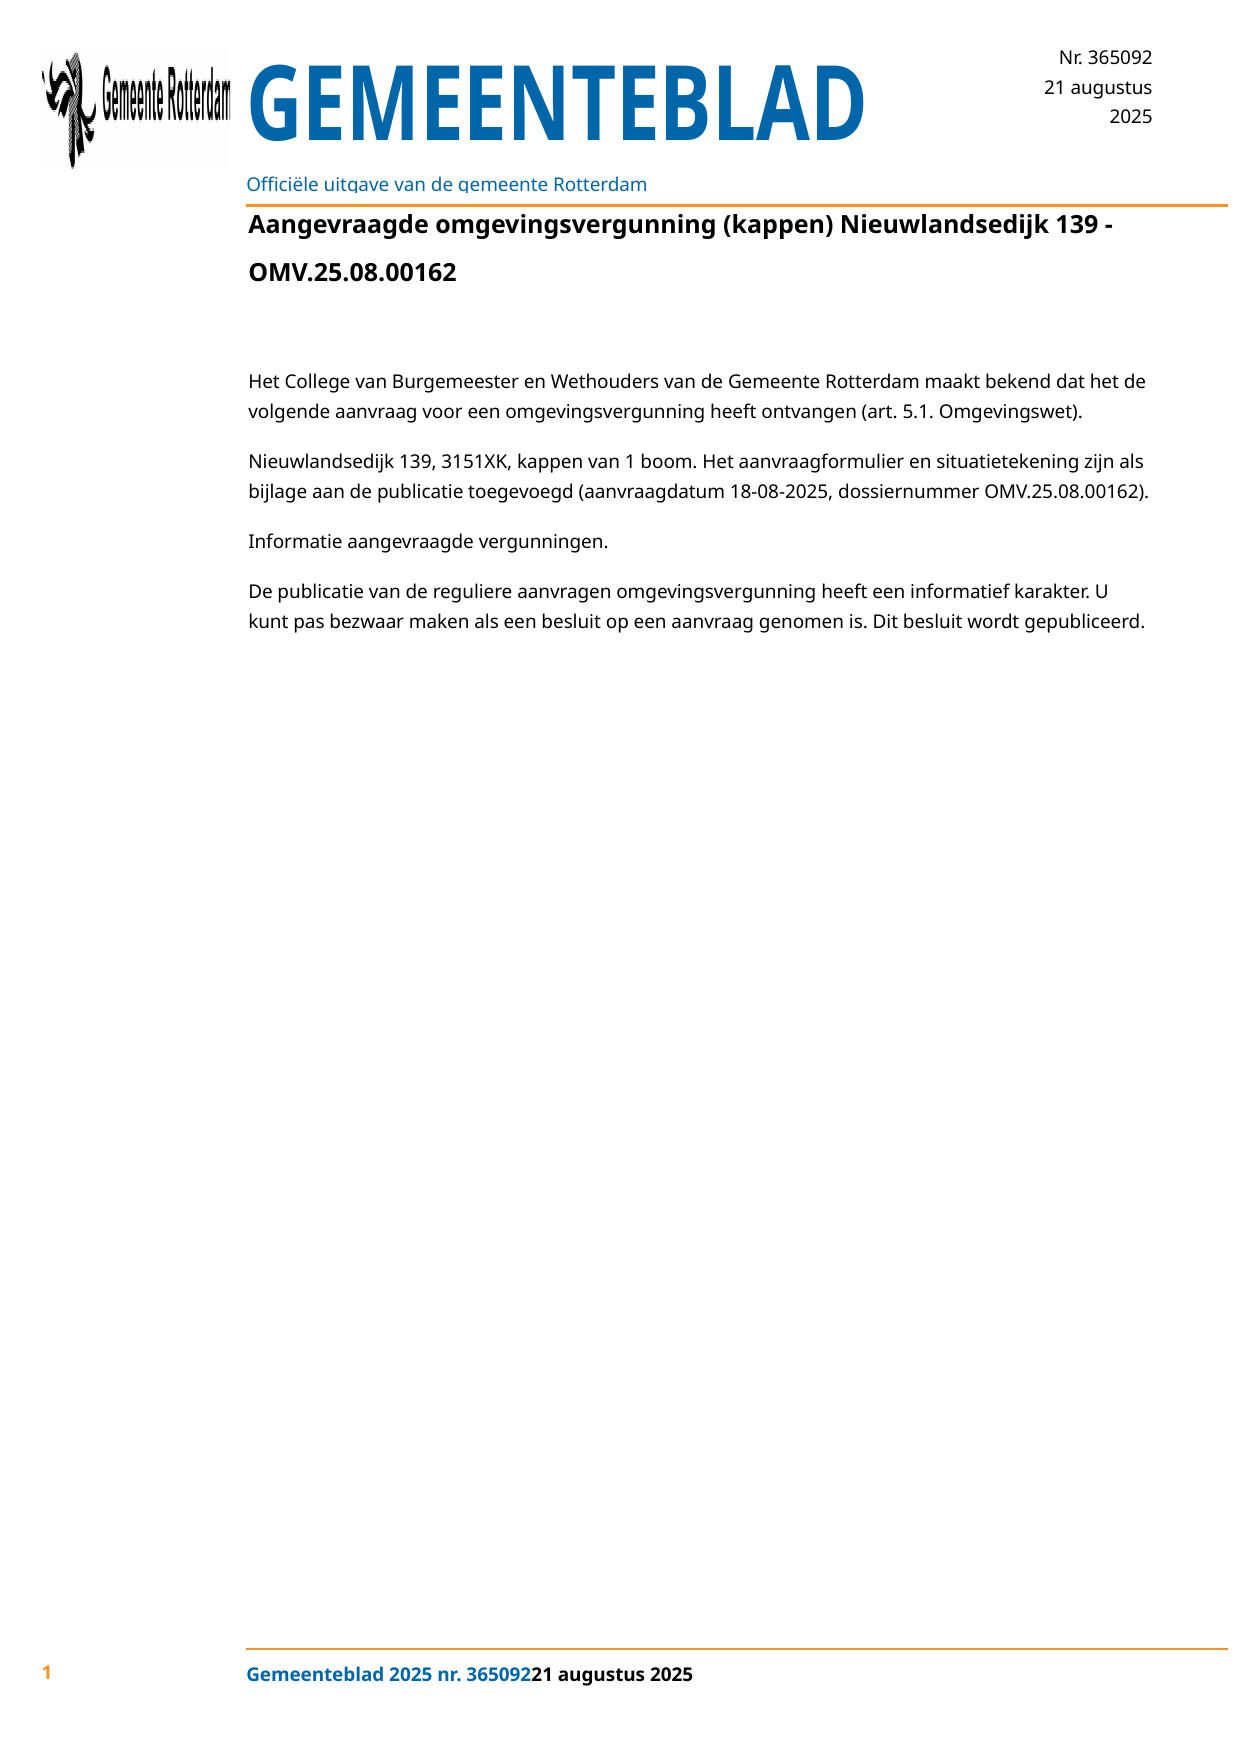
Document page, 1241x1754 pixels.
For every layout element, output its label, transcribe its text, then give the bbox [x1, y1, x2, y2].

text Informatie aangevraagde vergunningen. [248, 528, 1152, 554]
text Nieuwlandsedijk 139, 3151XK, kappen van 1 boom. Het aanvraagformulier en situatietekening zijn als bijlage aan de publicatie toegevoegd (aanvraagdatum 18-08-2025, dossiernummer OMV.25.08.00162). [248, 448, 1152, 504]
text De publicatie van de reguliere aanvragen omgevingsvergunning heeft een informatief karakter. U kunt pas bezwaar maken als een besluit op een aanvraag genomen is. Dit besluit wordt gepubliceerd. [248, 579, 1152, 634]
text Aangevraagde omgevingsvergunning (kappen) Nieuwlandsedijk 139 - OMV.25.08.00162 [248, 207, 1152, 288]
picture [41, 47, 231, 172]
text Het College van Burgemeester en Wethouders van de Gemeente Rotterdam maakt bekend dat het de volgende aanvraag voor een omgevingsvergunning heeft ontvangen (art. 5.1. Omgevingswet). [248, 368, 1152, 424]
